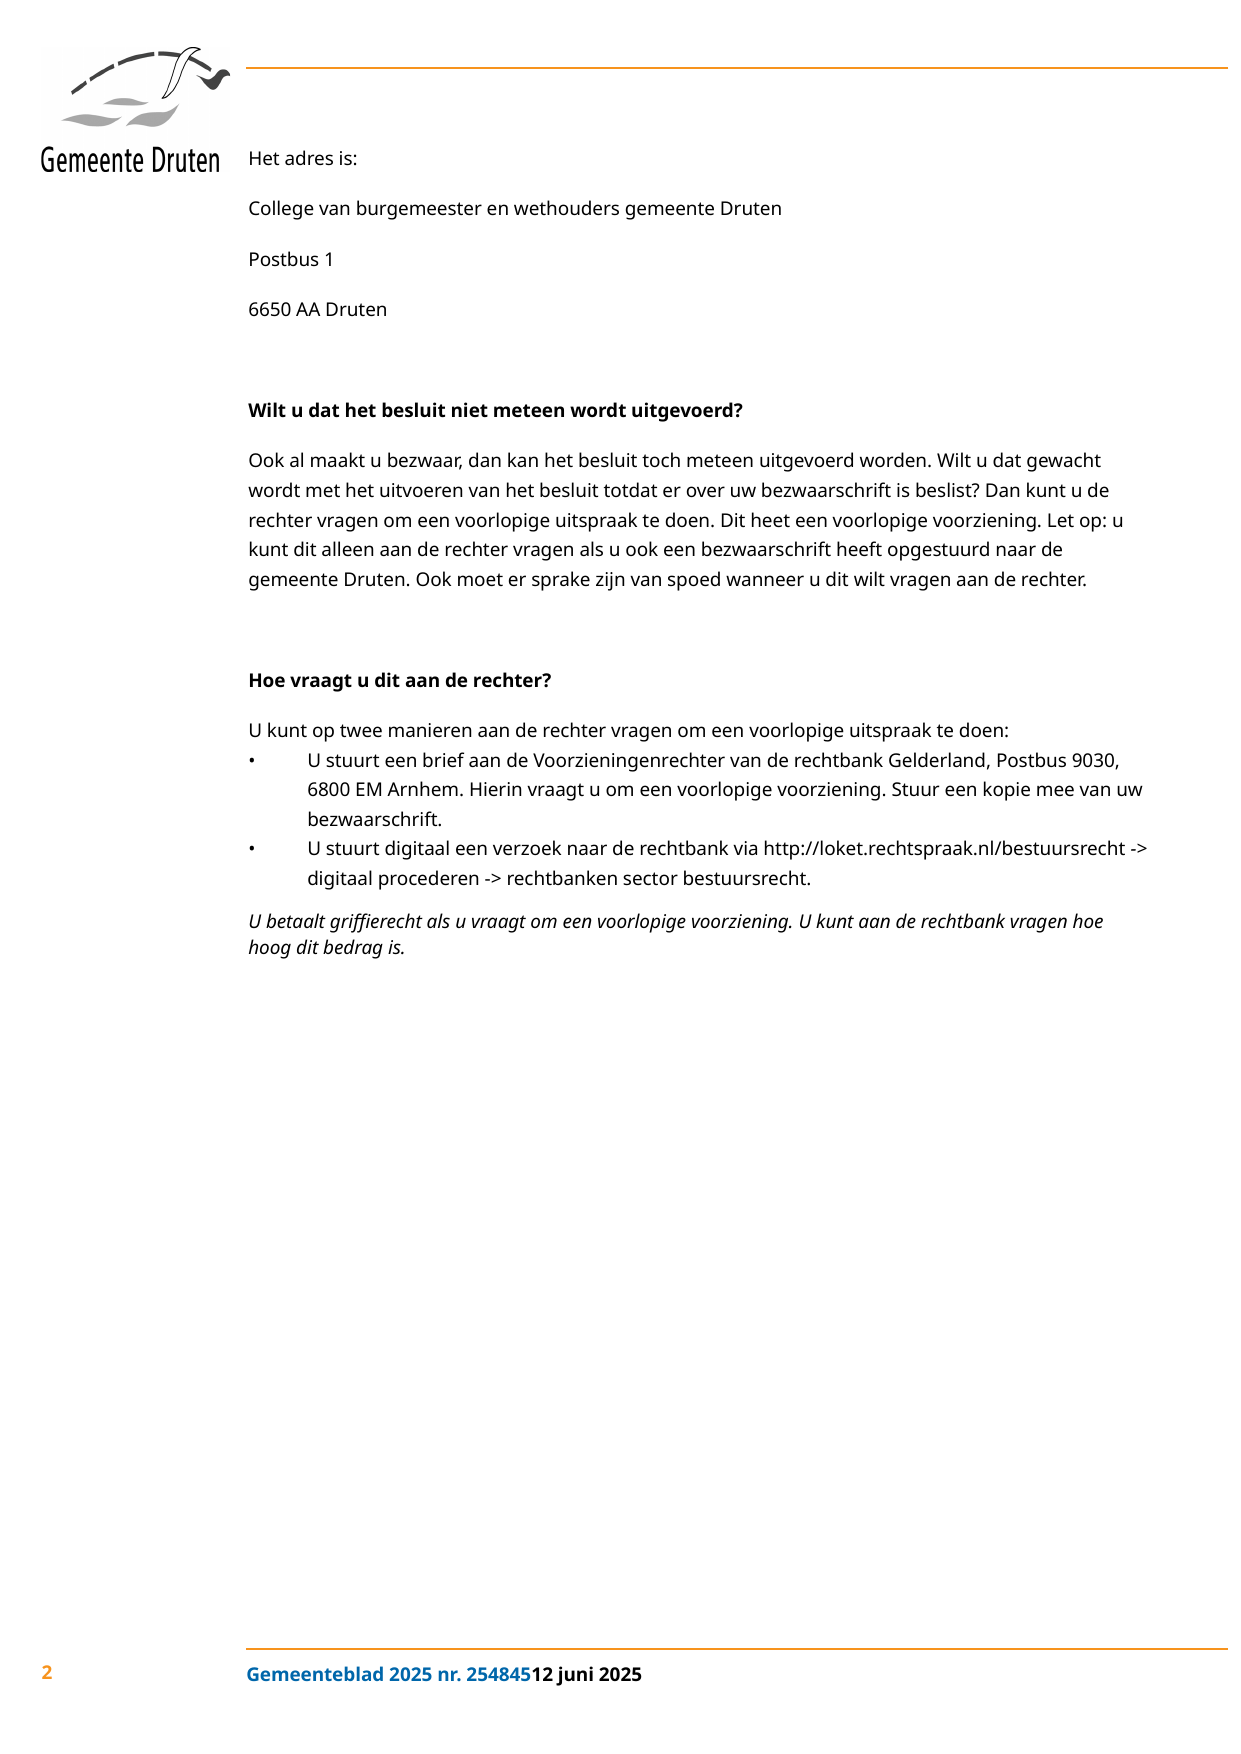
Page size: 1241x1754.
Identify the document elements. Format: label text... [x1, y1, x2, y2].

list U stuurt digitaal een verzoek naar de rechtbank via http://loket.rechtspraak.nl/bestuursrecht -> digitaal procederen -> rechtbanken sector bestuursrecht. [248, 836, 1152, 891]
text Wilt u dat het besluit niet meteen wordt uitgevoerd? [248, 397, 1152, 423]
text College van burgemeester en wethouders gemeente Druten [248, 196, 1152, 221]
text Ook al maakt u bezwaar, dan kan het besluit toch meteen uitgevoerd worden. Wilt u dat gewacht wordt met het uitvoeren van het besluit totdat er over uw bezwaarschrift is beslist? Dan kunt u de rechter vragen om een voorlopige uitspraak te doen. Dit heet een voorlopige voorziening. Let op: u kunt dit alleen aan de rechter vragen als u ook een bezwaarschrift heeft opgestuurd naar de gemeente Druten. Ook moet er sprake zijn van spoed wanneer u dit wilt vragen aan de rechter. [248, 448, 1152, 592]
text U kunt op twee manieren aan de rechter vragen om een voorlopige uitspraak te doen: [248, 717, 1152, 743]
text Postbus 1 [248, 246, 1152, 272]
text U betaalt griffierecht als u vraagt om een voorlopige voorziening. U kunt aan de rechtbank vragen hoe hoog dit bedrag is. [248, 908, 1152, 960]
text 6650 AA Druten [248, 296, 1152, 322]
text Hoe vraagt u dit aan de rechter? [248, 667, 1152, 693]
picture [41, 47, 231, 172]
list U stuurt een brief aan de Voorzieningenrechter van de rechtbank Gelderland, Postbus 9030, 6800 EM Arnhem. Hierin vraagt u om een voorlopige voorziening. Stuur een kopie mee van uw bezwaarschrift. [248, 747, 1152, 832]
text Het adres is: [248, 145, 1152, 171]
